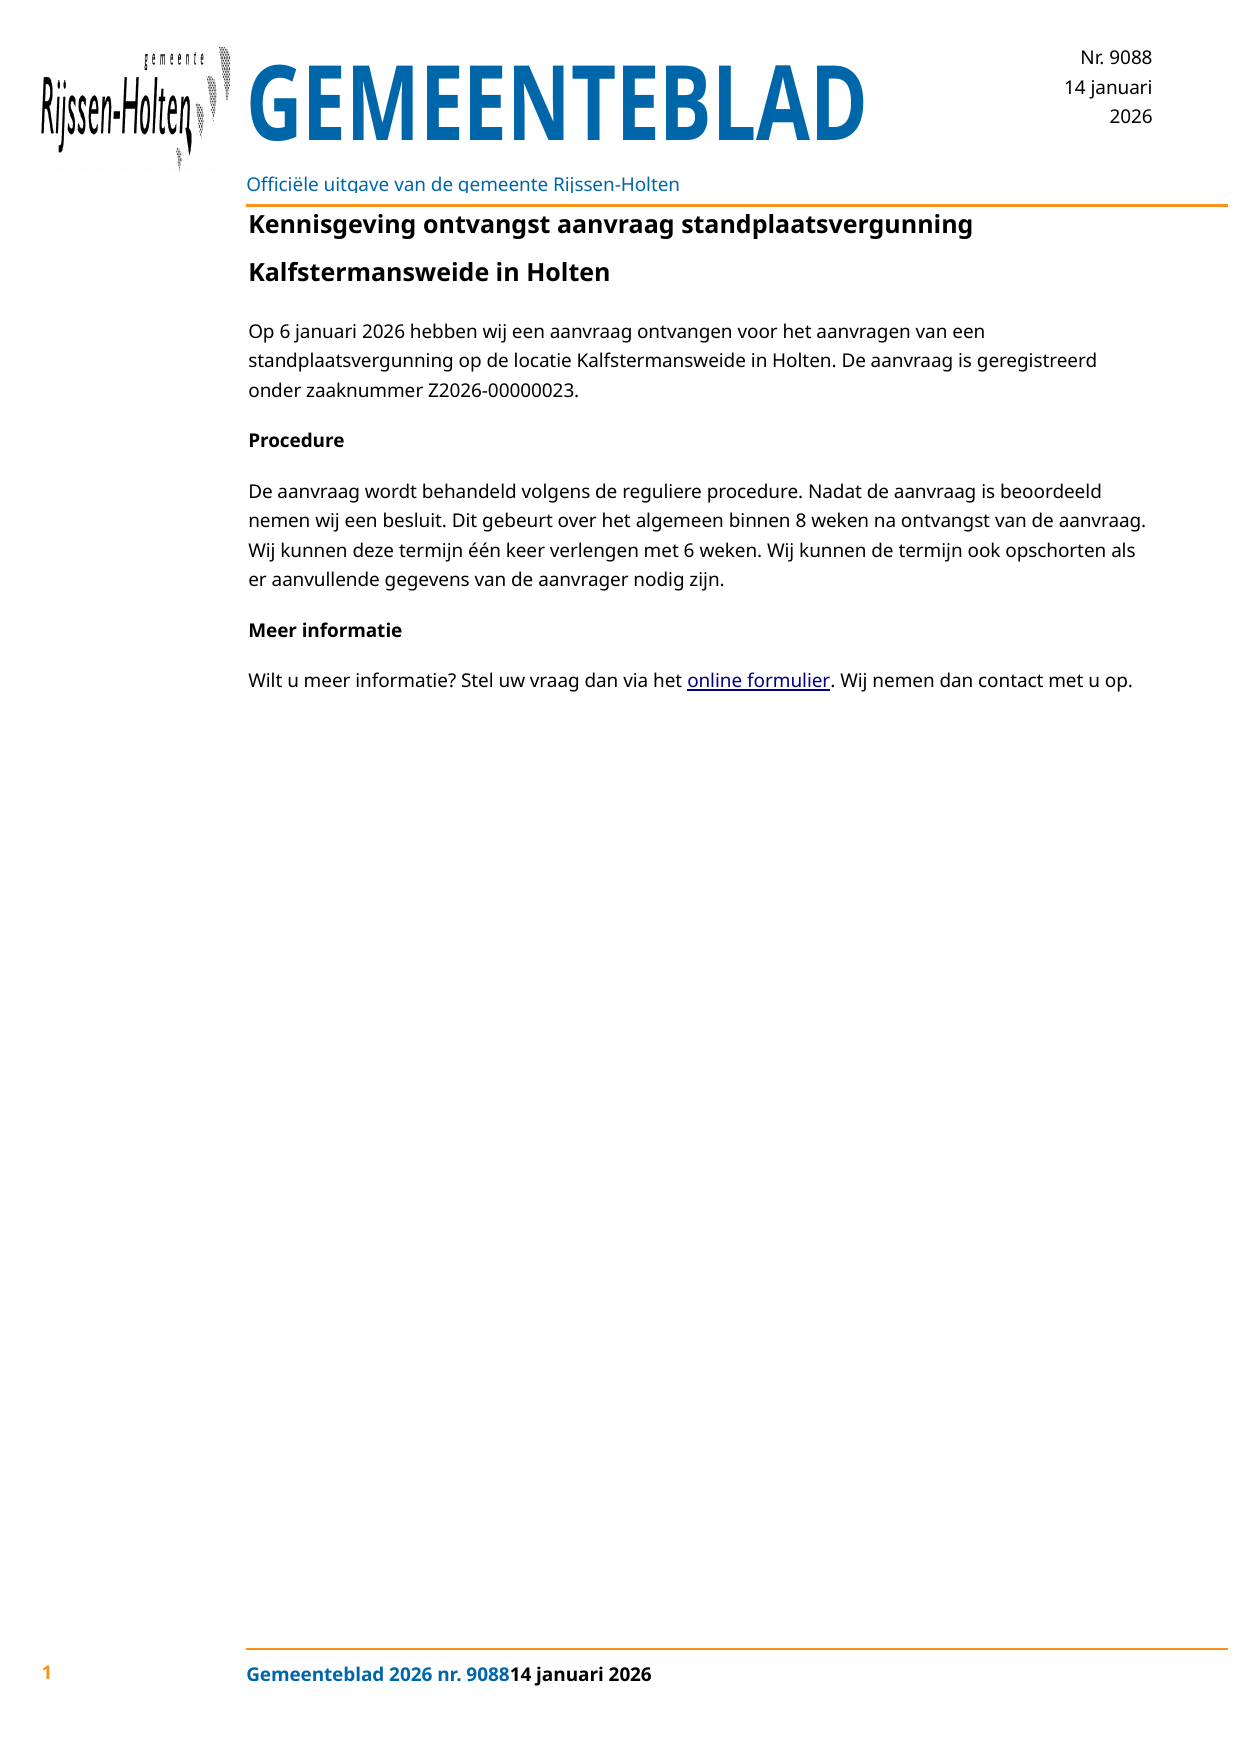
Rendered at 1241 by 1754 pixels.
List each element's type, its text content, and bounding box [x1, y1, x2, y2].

text Wilt u meer informatie? Stel uw vraag dan via het online formulier. Wij nemen dan contact met u op. [248, 667, 1152, 693]
text Op 6 januari 2026 hebben wij een aanvraag ontvangen voor het aanvragen van een standplaatsvergunning op de locatie Kalfstermansweide in Holten. De aanvraag is geregistreerd onder zaaknummer Z2026-00000023. [248, 318, 1152, 403]
text Procedure [248, 427, 1152, 453]
text Kennisgeving ontvangst aanvraag standplaatsvergunning Kalfstermansweide in Holten [248, 207, 1152, 288]
text De aanvraag wordt behandeld volgens de reguliere procedure. Nadat de aanvraag is beoordeeld nemen wij een besluit. Dit gebeurt over het algemeen binnen 8 weken na ontvangst van de aanvraag. Wij kunnen deze termijn één keer verlengen met 6 weken. Wij kunnen de termijn ook opschorten als er aanvullende gegevens van de aanvrager nodig zijn. [248, 478, 1152, 592]
text Meer informatie [248, 617, 1152, 643]
picture [41, 47, 231, 172]
